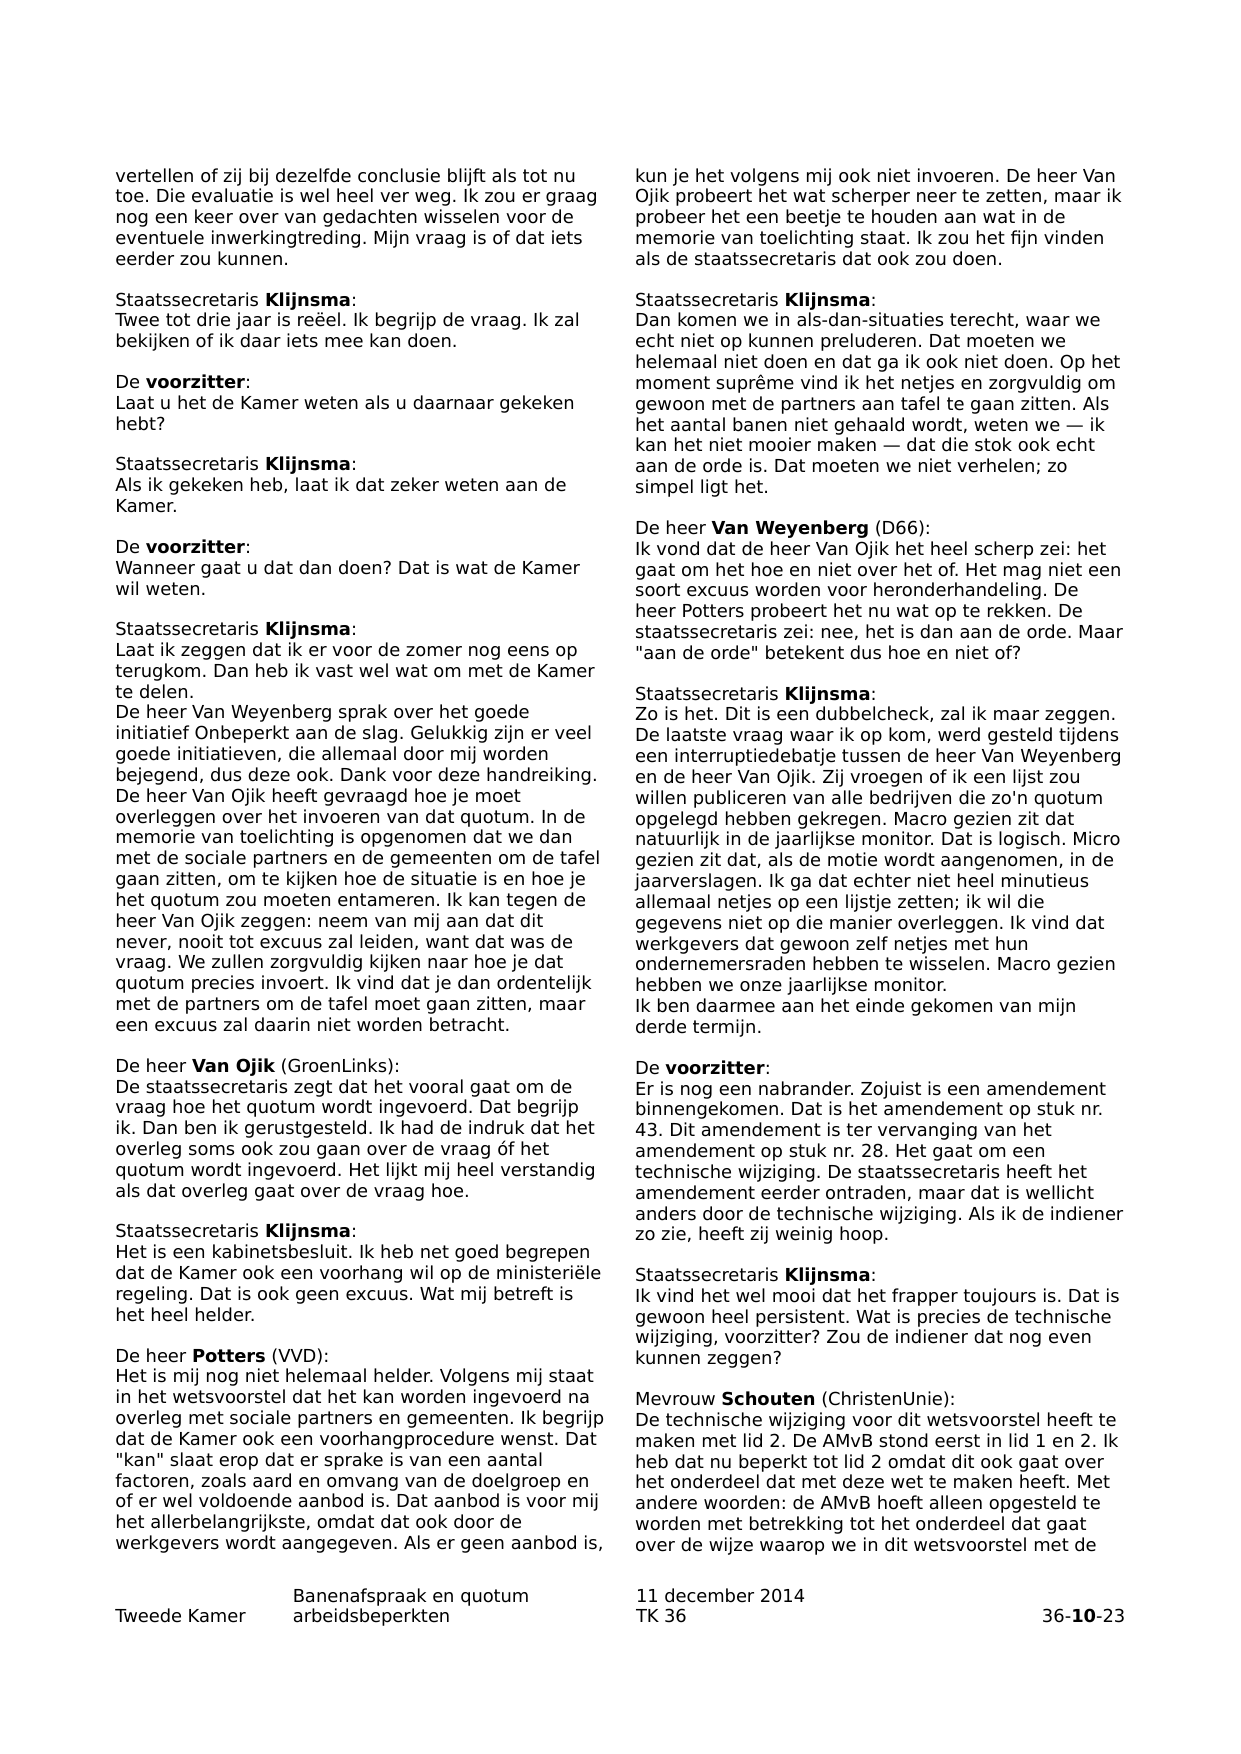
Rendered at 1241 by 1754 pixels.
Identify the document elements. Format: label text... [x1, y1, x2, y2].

text Als ik gekeken heb, laat ik dat zeker weten aan de Kamer. [115, 475, 605, 517]
text Het is een kabinetsbesluit. Ik heb net goed begrepen dat de Kamer ook een voorhang wil op de ministeriële regeling. Dat is ook geen excuus. Wat mij betreft is het heel helder. [115, 1242, 605, 1325]
text De voorzitter: [635, 1057, 1125, 1078]
text Twee tot drie jaar is reëel. Ik begrijp de vraag. Ik zal bekijken of ik daar iets mee kan doen. [115, 310, 605, 352]
text De laatste vraag waar ik op kom, werd gesteld tijdens een interruptiedebatje tussen de heer Van Weyenberg en de heer Van Ojik. Zij vroegen of ik een lijst zou willen publiceren van alle bedrijven die zo'n quotum opgelegd hebben gekregen. Macro gezien zit dat natuurlijk in de jaarlijkse monitor. Dat is logisch. Micro gezien zit dat, als de motie wordt aangenomen, in de jaarverslagen. Ik ga dat echter niet heel minutieus allemaal netjes op een lijstje zetten; ik wil die gegevens niet op die manier overleggen. Ik vind dat werkgevers dat gewoon zelf netjes met hun ondernemersraden hebben te wisselen. Macro gezien hebben we onze jaarlijkse monitor. [635, 725, 1125, 996]
text De heer Van Ojik heeft gevraagd hoe je moet overleggen over het invoeren van dat quotum. In de memorie van toelichting is opgenomen dat we dan met de sociale partners en de gemeenten om de tafel gaan zitten, om te kijken hoe de situatie is en hoe je het quotum zou moeten entameren. Ik kan tegen de heer Van Ojik zeggen: neem van mij aan dat dit never, nooit tot excuus zal leiden, want dat was de vraag. We zullen zorgvuldig kijken naar hoe je dat quotum precies invoert. Ik vind dat je dan ordentelijk met de partners om de tafel moet gaan zitten, maar een excuus zal daarin niet worden betracht. [115, 786, 605, 1036]
text Laat u het de Kamer weten als u daarnaar gekeken hebt? [115, 393, 605, 434]
text De heer Van Weyenberg sprak over het goede initiatief Onbeperkt aan de slag. Gelukkig zijn er veel goede initiatieven, die allemaal door mij worden bejegend, dus deze ook. Dank voor deze handreiking. [115, 702, 605, 786]
text Staatssecretaris Klijnsma: [115, 454, 605, 475]
text Dan komen we in als-dan-situaties terecht, waar we echt niet op kunnen preluderen. Dat moeten we helemaal niet doen en dat ga ik ook niet doen. Op het moment suprême vind ik het netjes en zorgvuldig om gewoon met de partners aan tafel te gaan zitten. Als het aantal banen niet gehaald wordt, weten we — ik kan het niet mooier maken — dat die stok ook echt aan de orde is. Dat moeten we niet verhelen; zo simpel ligt het. [635, 310, 1125, 498]
text Staatssecretaris Klijnsma: [115, 1221, 605, 1242]
text De voorzitter: [115, 372, 605, 393]
text kun je het volgens mij ook niet invoeren. De heer Van Ojik probeert het wat scherper neer te zetten, maar ik probeer het een beetje te houden aan wat in de memorie van toelichting staat. Ik zou het fijn vinden als de staatssecretaris dat ook zou doen. [635, 165, 1125, 269]
text vertellen of zij bij dezelfde conclusie blijft als tot nu toe. Die evaluatie is wel heel ver weg. Ik zou er graag nog een keer over van gedachten wisselen voor de eventuele inwerkingtreding. Mijn vraag is of dat iets eerder zou kunnen. [115, 165, 605, 269]
text De voorzitter: [115, 537, 605, 557]
text De technische wijziging voor dit wetsvoorstel heeft te maken met lid 2. De AMvB stond eerst in lid 1 en 2. Ik heb dat nu beperkt tot lid 2 omdat dit ook gaat over het onderdeel dat met deze wet te maken heeft. Met andere woorden: de AMvB hoeft alleen opgesteld te worden met betrekking tot het onderdeel dat gaat over de wijze waarop we in dit wetsvoorstel met de [635, 1410, 1125, 1556]
text Er is nog een nabrander. Zojuist is een amendement binnengekomen. Dat is het amendement op stuk nr. 43. Dit amendement is ter vervanging van het amendement op stuk nr. 28. Het gaat om een technische wijziging. De staatssecretaris heeft het amendement eerder ontraden, maar dat is wellicht anders door de technische wijziging. Als ik de indiener zo zie, heeft zij weinig hoop. [635, 1078, 1125, 1245]
text Ik ben daarmee aan het einde gekomen van mijn derde termijn. [635, 996, 1125, 1037]
text Staatssecretaris Klijnsma: [635, 1265, 1125, 1286]
text De staatssecretaris zegt dat het vooral gaat om de vraag hoe het quotum wordt ingevoerd. Dat begrijp ik. Dan ben ik gerustgesteld. Ik had de indruk dat het overleg soms ook zou gaan over de vraag óf het quotum wordt ingevoerd. Het lijkt mij heel verstandig als dat overleg gaat over de vraag hoe. [115, 1076, 605, 1201]
text De heer Potters (VVD): [115, 1345, 605, 1366]
text Wanneer gaat u dat dan doen? Dat is wat de Kamer wil weten. [115, 557, 605, 599]
text Mevrouw Schouten (ChristenUnie): [635, 1389, 1125, 1410]
text Staatssecretaris Klijnsma: [635, 289, 1125, 310]
text Ik vind het wel mooi dat het frapper toujours is. Dat is gewoon heel persistent. Wat is precies de technische wijziging, voorzitter? Zou de indiener dat nog even kunnen zeggen? [635, 1286, 1125, 1369]
text Het is mij nog niet helemaal helder. Volgens mij staat in het wetsvoorstel dat het kan worden ingevoerd na overleg met sociale partners en gemeenten. Ik begrijp dat de Kamer ook een voorhangprocedure wenst. Dat "kan" slaat erop dat er sprake is van een aantal factoren, zoals aard en omvang van de doelgroep en of er wel voldoende aanbod is. Dat aanbod is voor mij het allerbelangrijkste, omdat dat ook door de werkgevers wordt aangegeven. Als er geen aanbod is, [115, 1366, 605, 1554]
text De heer Van Ojik (GroenLinks): [115, 1056, 605, 1076]
text Zo is het. Dit is een dubbelcheck, zal ik maar zeggen. [635, 704, 1125, 725]
text Staatssecretaris Klijnsma: [115, 289, 605, 310]
text De heer Van Weyenberg (D66): [635, 518, 1125, 538]
text Staatssecretaris Klijnsma: [115, 619, 605, 640]
text Staatssecretaris Klijnsma: [635, 683, 1125, 704]
text Ik vond dat de heer Van Ojik het heel scherp zei: het gaat om het hoe en niet over het of. Het mag niet een soort excuus worden voor heronderhandeling. De heer Potters probeert het nu wat op te rekken. De staatssecretaris zei: nee, het is dan aan de orde. Maar "aan de orde" betekent dus hoe en niet of? [635, 538, 1125, 663]
text Laat ik zeggen dat ik er voor de zomer nog eens op terugkom. Dan heb ik vast wel wat om met de Kamer te delen. [115, 640, 605, 702]
